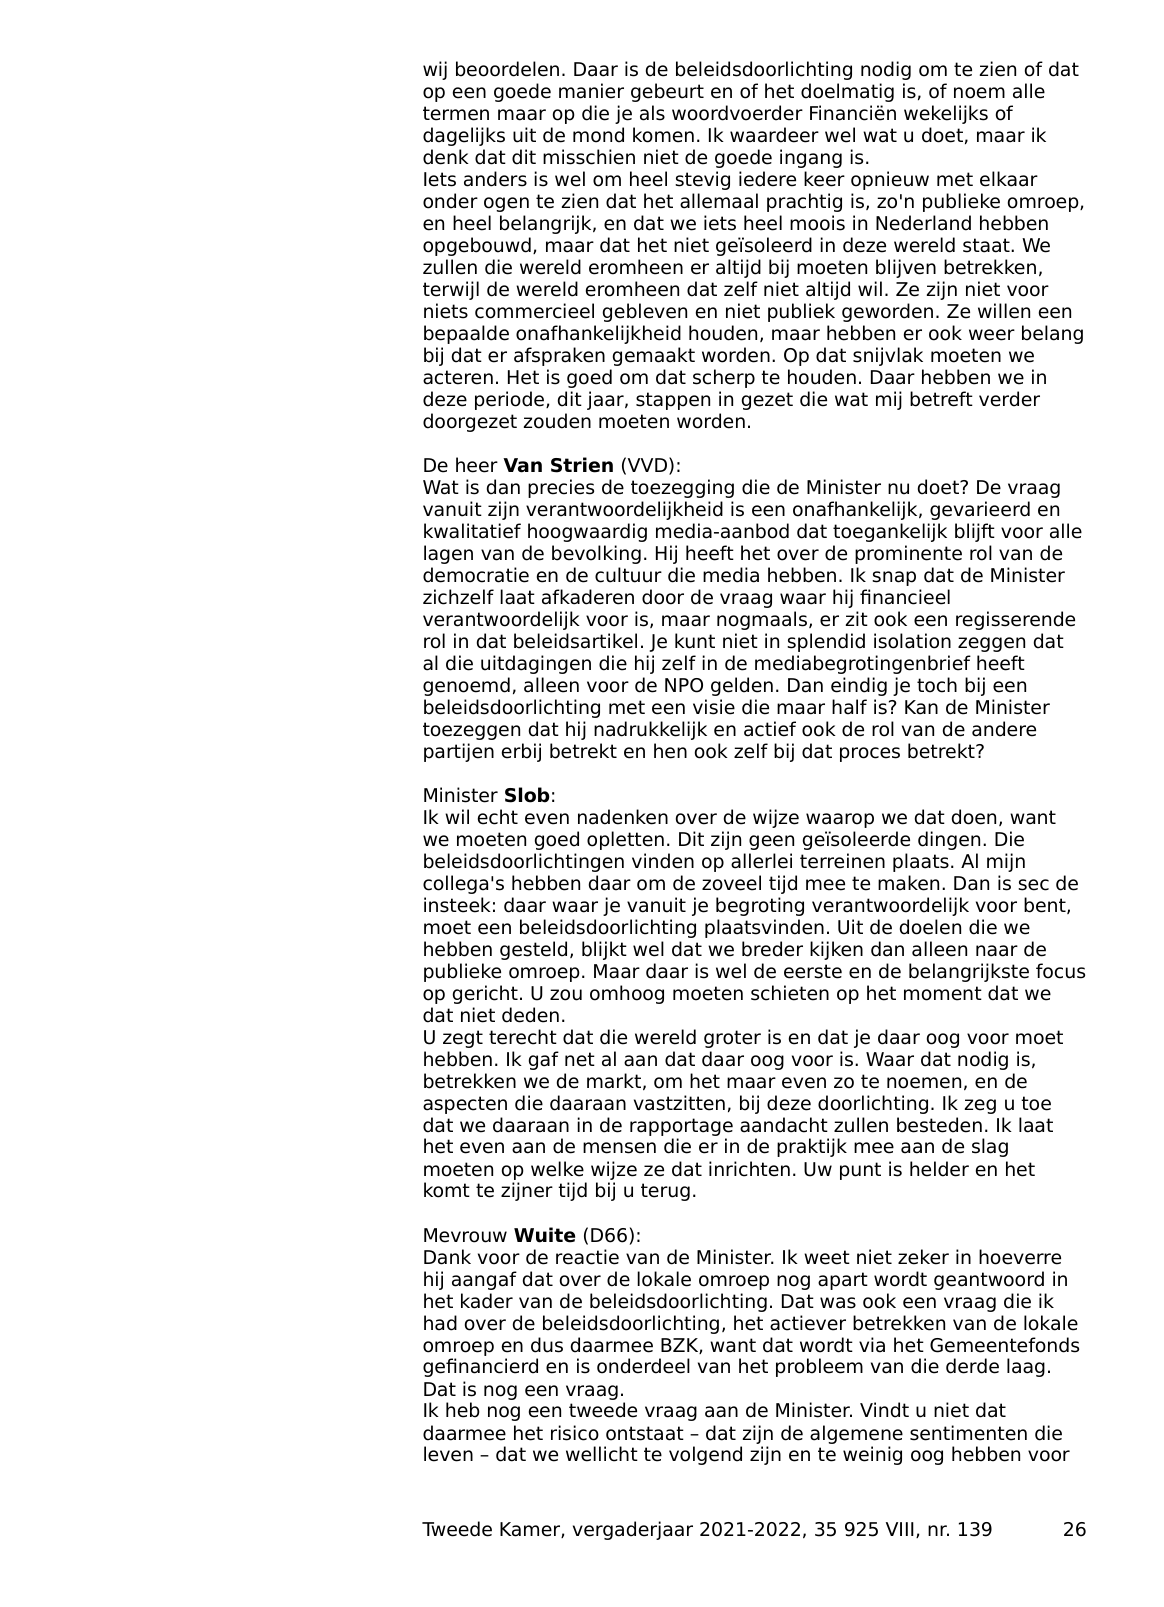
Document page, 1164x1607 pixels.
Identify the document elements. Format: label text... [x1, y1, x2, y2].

text U zegt terecht dat die wereld groter is en dat je daar oog voor moet hebben. Ik gaf net al aan dat daar oog voor is. Waar dat nodig is, betrekken we de markt, om het maar even zo te noemen, en de aspecten die daaraan vastzitten, bij deze doorlichting. Ik zeg u toe dat we daaraan in de rapportage aandacht zullen besteden. Ik laat het even aan de mensen die er in de praktijk mee aan de slag moeten op welke wijze ze dat inrichten. Uw punt is helder en het komt te zijner tijd bij u terug. [422, 1027, 1087, 1202]
text Ik wil echt even nadenken over de wijze waarop we dat doen, want we moeten goed opletten. Dit zijn geen geïsoleerde dingen. Die beleidsdoorlichtingen vinden op allerlei terreinen plaats. Al mijn collega's hebben daar om de zoveel tijd mee te maken. Dan is sec de insteek: daar waar je vanuit je begroting verantwoordelijk voor bent, moet een beleidsdoorlichting plaatsvinden. Uit de doelen die we hebben gesteld, blijkt wel dat we breder kijken dan alleen naar de publieke omroep. Maar daar is wel de eerste en de belangrijkste focus op gericht. U zou omhoog moeten schieten op het moment dat we dat niet deden. [422, 807, 1087, 1027]
text Mevrouw Wuite (D66): [422, 1224, 1087, 1247]
text De heer Van Strien (VVD): [422, 455, 1087, 477]
text wij beoordelen. Daar is de beleidsdoorlichting nodig om te zien of dat op een goede manier gebeurt en of het doelmatig is, of noem alle termen maar op die je als woordvoerder Financiën wekelijks of dagelijks uit de mond komen. Ik waardeer wel wat u doet, maar ik denk dat dit misschien niet de goede ingang is. [422, 59, 1087, 169]
text Minister Slob: [422, 785, 1087, 807]
text Ik heb nog een tweede vraag aan de Minister. Vindt u niet dat daarmee het risico ontstaat – dat zijn de algemene sentimenten die leven – dat we wellicht te volgend zijn en te weinig oog hebben voor [422, 1400, 1087, 1466]
text Dank voor de reactie van de Minister. Ik weet niet zeker in hoeverre hij aangaf dat over de lokale omroep nog apart wordt geantwoord in het kader van de beleidsdoorlichting. Dat was ook een vraag die ik had over de beleidsdoorlichting, het actiever betrekken van de lokale omroep en dus daarmee BZK, want dat wordt via het Gemeentefonds gefinancierd en is onderdeel van het probleem van die derde laag. Dat is nog een vraag. [422, 1247, 1087, 1400]
text Iets anders is wel om heel stevig iedere keer opnieuw met elkaar onder ogen te zien dat het allemaal prachtig is, zo'n publieke omroep, en heel belangrijk, en dat we iets heel moois in Nederland hebben opgebouwd, maar dat het niet geïsoleerd in deze wereld staat. We zullen die wereld eromheen er altijd bij moeten blijven betrekken, terwijl de wereld eromheen dat zelf niet altijd wil. Ze zijn niet voor niets commercieel gebleven en niet publiek geworden. Ze willen een bepaalde onafhankelijkheid houden, maar hebben er ook weer belang bij dat er afspraken gemaakt worden. Op dat snijvlak moeten we acteren. Het is goed om dat scherp te houden. Daar hebben we in deze periode, dit jaar, stappen in gezet die wat mij betreft verder doorgezet zouden moeten worden. [422, 169, 1087, 433]
text Wat is dan precies de toezegging die de Minister nu doet? De vraag vanuit zijn verantwoordelijkheid is een onafhankelijk, gevarieerd en kwalitatief hoogwaardig media-aanbod dat toegankelijk blijft voor alle lagen van de bevolking. Hij heeft het over de prominente rol van de democratie en de cultuur die media hebben. Ik snap dat de Minister zichzelf laat afkaderen door de vraag waar hij financieel verantwoordelijk voor is, maar nogmaals, er zit ook een regisserende rol in dat beleidsartikel. Je kunt niet in splendid isolation zeggen dat al die uitdagingen die hij zelf in de mediabegrotingenbrief heeft genoemd, alleen voor de NPO gelden. Dan eindig je toch bij een beleidsdoorlichting met een visie die maar half is? Kan de Minister toezeggen dat hij nadrukkelijk en actief ook de rol van de andere partijen erbij betrekt en hen ook zelf bij dat proces betrekt? [422, 477, 1087, 763]
